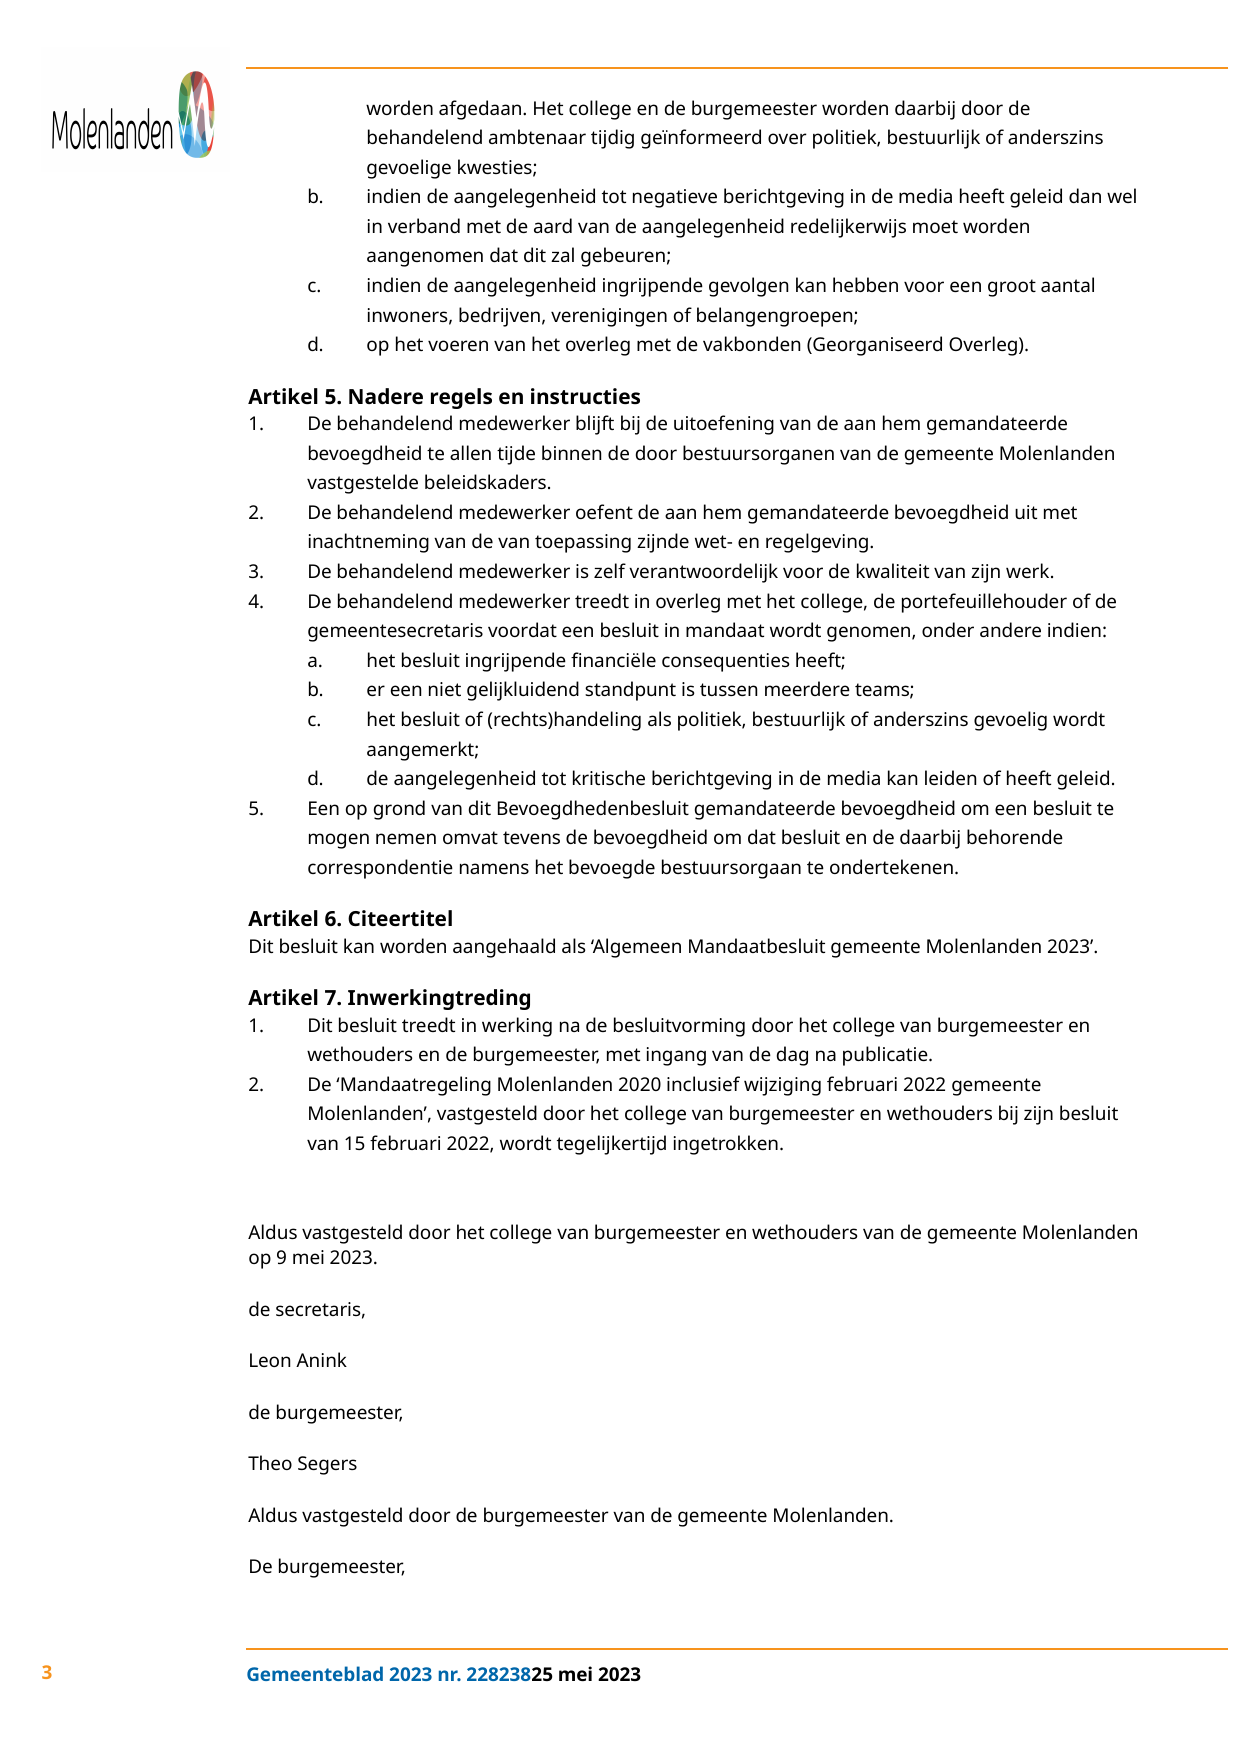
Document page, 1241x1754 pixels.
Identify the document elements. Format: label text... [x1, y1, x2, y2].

list er een niet gelijkluidend standpunt is tussen meerdere teams; [307, 677, 1152, 702]
text Aldus vastgesteld door het college van burgemeester en wethouders van de gemeente Molenlanden op 9 mei 2023. [248, 1219, 1152, 1270]
list De behandelend medewerker oefent de aan hem gemandateerde bevoegdheid uit met inachtneming van de van toepassing zijnde wet- en regelgeving. [248, 499, 1152, 554]
list Een op grond van dit Bevoegdhedenbesluit gemandateerde bevoegdheid om een besluit te mogen nemen omvat tevens de bevoegdheid om dat besluit en de daarbij behorende correspondentie namens het bevoegde bestuursorgaan te ondertekenen. [248, 795, 1152, 880]
list De behandelend medewerker treedt in overleg met het college, de portefeuillehouder of de gemeentesecretaris voordat een besluit in mandaat wordt genomen, onder andere indien: [248, 588, 1152, 643]
text Dit besluit kan worden aangehaald als ‘Algemeen Mandaatbesluit gemeente Molenlanden 2023’. [248, 933, 1152, 959]
list op het voeren van het overleg met de vakbonden (Georganiseerd Overleg). [307, 331, 1152, 357]
text Artikel 6. Citeertitel [248, 904, 1152, 933]
list De behandelend medewerker blijft bij de uitoefening van de aan hem gemandateerde bevoegdheid te allen tijde binnen de door bestuursorganen van de gemeente Molenlanden vastgestelde beleidskaders. [248, 410, 1152, 495]
text de secretaris, [248, 1296, 1152, 1322]
text Theo Segers [248, 1450, 1152, 1476]
list het besluit of (rechts)handeling als politiek, bestuurlijk of anderszins gevoelig wordt aangemerkt; [307, 706, 1152, 761]
text Aldus vastgesteld door de burgemeester van de gemeente Molenlanden. [248, 1502, 1152, 1528]
text Artikel 5. Nadere regels en instructies [248, 382, 1152, 410]
list worden afgedaan. Het college en de burgemeester worden daarbij door de behandelend ambtenaar tijdig geïnformeerd over politiek, bestuurlijk of anderszins gevoelige kwesties; [307, 95, 1152, 180]
text Artikel 7. Inwerkingtreding [248, 983, 1152, 1012]
picture [41, 47, 231, 172]
list het besluit ingrijpende financiële consequenties heeft; [307, 647, 1152, 673]
text De burgemeester, [248, 1553, 1152, 1579]
list de aangelegenheid tot kritische berichtgeving in de media kan leiden of heeft geleid. [307, 765, 1152, 791]
text de burgemeester, [248, 1399, 1152, 1425]
list De ‘Mandaatregeling Molenlanden 2020 inclusief wijziging februari 2022 gemeente Molenlanden’, vastgesteld door het college van burgemeester en wethouders bij zijn besluit van 15 februari 2022, wordt tegelijkertijd ingetrokken. [248, 1071, 1152, 1156]
list De behandelend medewerker is zelf verantwoordelijk voor de kwaliteit van zijn werk. [248, 558, 1152, 584]
list indien de aangelegenheid ingrijpende gevolgen kan hebben voor een groot aantal inwoners, bedrijven, verenigingen of belangengroepen; [307, 272, 1152, 328]
list Dit besluit treedt in werking na de besluitvorming door het college van burgemeester en wethouders en de burgemeester, met ingang van de dag na publicatie. [248, 1012, 1152, 1067]
list indien de aangelegenheid tot negatieve berichtgeving in de media heeft geleid dan wel in verband met de aard van de aangelegenheid redelijkerwijs moet worden aangenomen dat dit zal gebeuren; [307, 183, 1152, 268]
text Leon Anink [248, 1347, 1152, 1373]
